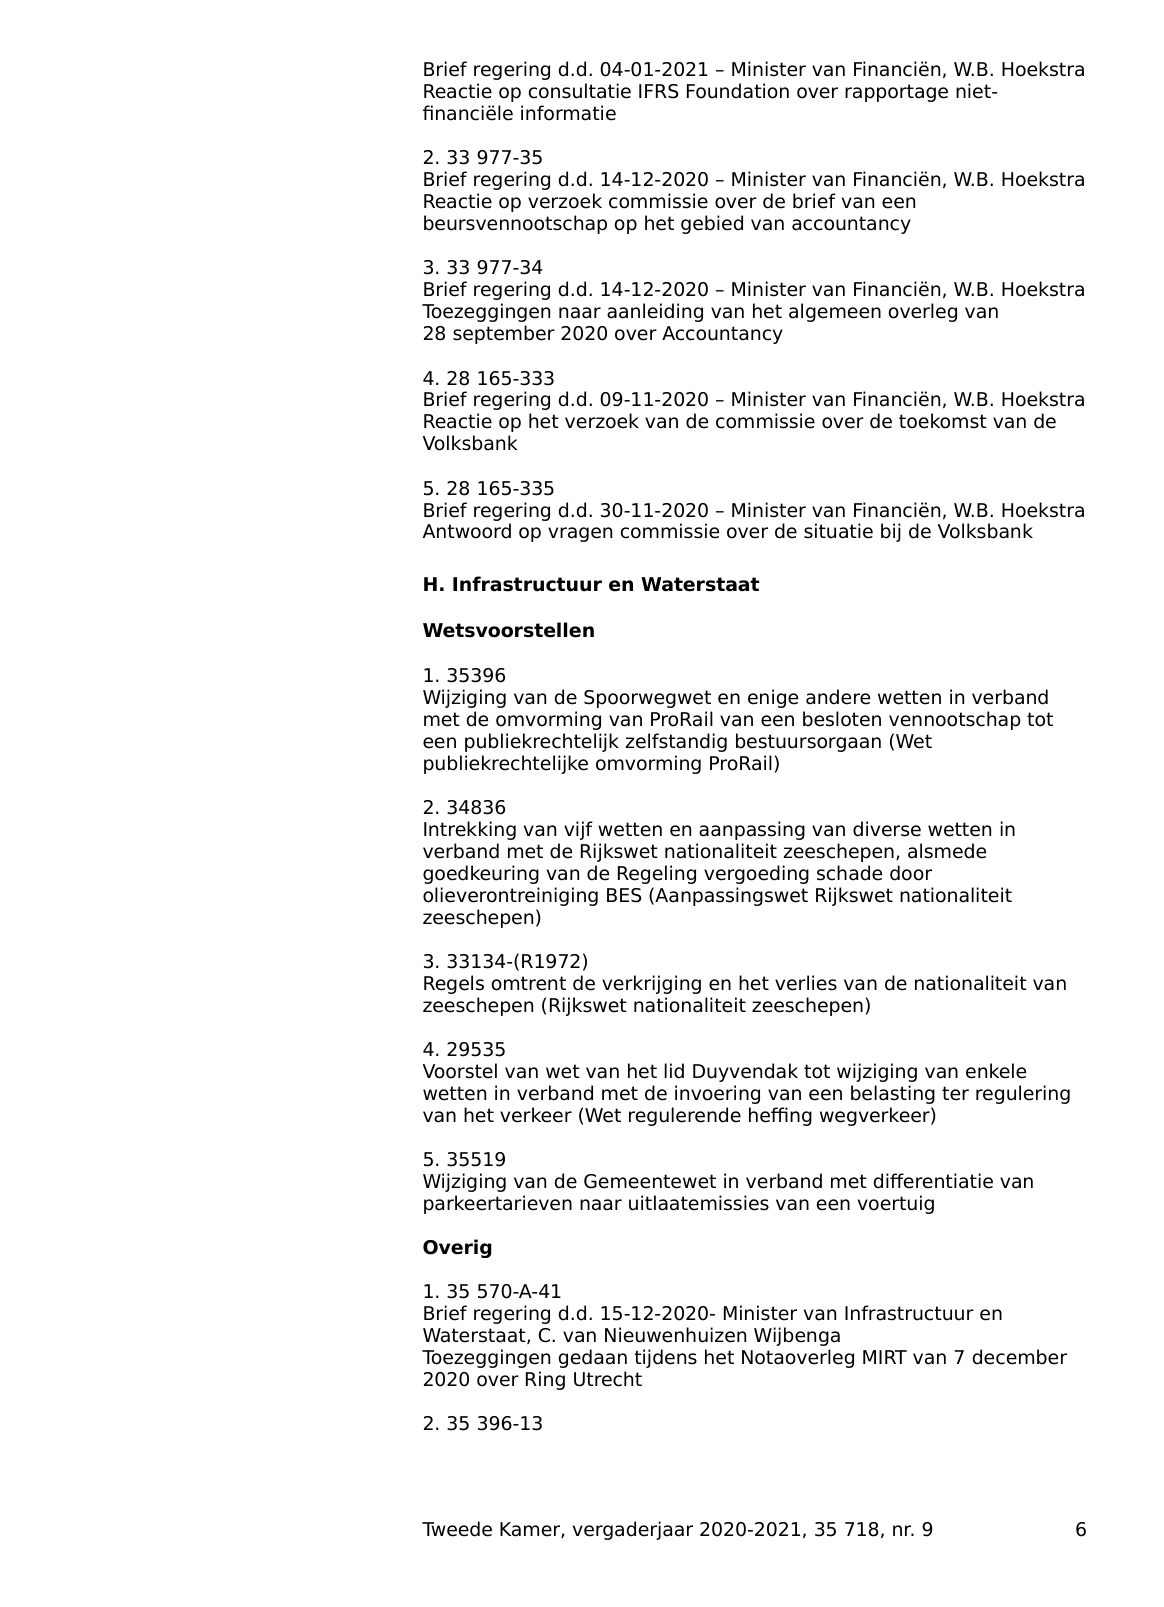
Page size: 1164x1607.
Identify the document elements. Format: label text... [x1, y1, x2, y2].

text Regels omtrent de verkrijging en het verlies van de nationaliteit van zeeschepen (Rijkswet nationaliteit zeeschepen) [422, 973, 1087, 1017]
text Brief regering d.d. 09-11-2020 – Minister van Financiën, W.B. Hoekstra [422, 389, 1087, 411]
text 5. 28 165-335 [422, 477, 1087, 499]
text Wijziging van de Spoorwegwet en enige andere wetten in verband met de omvorming van ProRail van een besloten vennootschap tot een publiekrechtelijk zelfstandig bestuursorgaan (Wet publiekrechtelijke omvorming ProRail) [422, 687, 1087, 774]
text Brief regering d.d. 15-12-2020- Minister van Infrastructuur en Waterstaat, C. van Nieuwenhuizen Wijbenga [422, 1303, 1087, 1347]
text Brief regering d.d. 04-01-2021 – Minister van Financiën, W.B. Hoekstra [422, 59, 1087, 81]
text 4. 29535 [422, 1039, 1087, 1061]
subtitle Overig [422, 1237, 1087, 1259]
text Intrekking van vijf wetten en aanpassing van diverse wetten in verband met de Rijkswet nationaliteit zeeschepen, alsmede goedkeuring van de Regeling vergoeding schade door olieverontreiniging BES (Aanpassingswet Rijkswet nationaliteit zeeschepen) [422, 819, 1087, 928]
text Toezeggingen gedaan tijdens het Notaoverleg MIRT van 7 december 2020 over Ring Utrecht [422, 1347, 1087, 1391]
text Reactie op verzoek commissie over de brief van een beursvennootschap op het gebied van accountancy [422, 191, 1087, 235]
text 2. 34836 [422, 797, 1087, 819]
text Antwoord op vragen commissie over de situatie bij de Volksbank [422, 521, 1087, 543]
text Reactie op consultatie IFRS Foundation over rapportage niet-financiële informatie [422, 81, 1087, 125]
subtitle H. Infrastructuur en Waterstaat [422, 573, 1087, 595]
text Voorstel van wet van het lid Duyvendak tot wijziging van enkele wetten in verband met de invoering van een belasting ter regulering van het verkeer (Wet regulerende heffing wegverkeer) [422, 1061, 1087, 1127]
text 2. 35 396-13 [422, 1413, 1087, 1435]
subtitle Wetsvoorstellen [422, 620, 1087, 642]
text 2. 33 977-35 [422, 147, 1087, 169]
text Reactie op het verzoek van de commissie over de toekomst van de Volksbank [422, 411, 1087, 455]
text 3. 33134-(R1972) [422, 951, 1087, 973]
text 4. 28 165-333 [422, 367, 1087, 389]
text 5. 35519 [422, 1149, 1087, 1171]
text Brief regering d.d. 14-12-2020 – Minister van Financiën, W.B. Hoekstra [422, 279, 1087, 301]
text Brief regering d.d. 30-11-2020 – Minister van Financiën, W.B. Hoekstra [422, 499, 1087, 521]
text 1. 35 570-A-41 [422, 1281, 1087, 1303]
text 1. 35396 [422, 664, 1087, 687]
text 3. 33 977-34 [422, 257, 1087, 279]
text Brief regering d.d. 14-12-2020 – Minister van Financiën, W.B. Hoekstra [422, 169, 1087, 191]
text Wijziging van de Gemeentewet in verband met differentiatie van parkeertarieven naar uitlaatemissies van een voertuig [422, 1171, 1087, 1215]
text Toezeggingen naar aanleiding van het algemeen overleg van 28 september 2020 over Accountancy [422, 301, 1087, 345]
